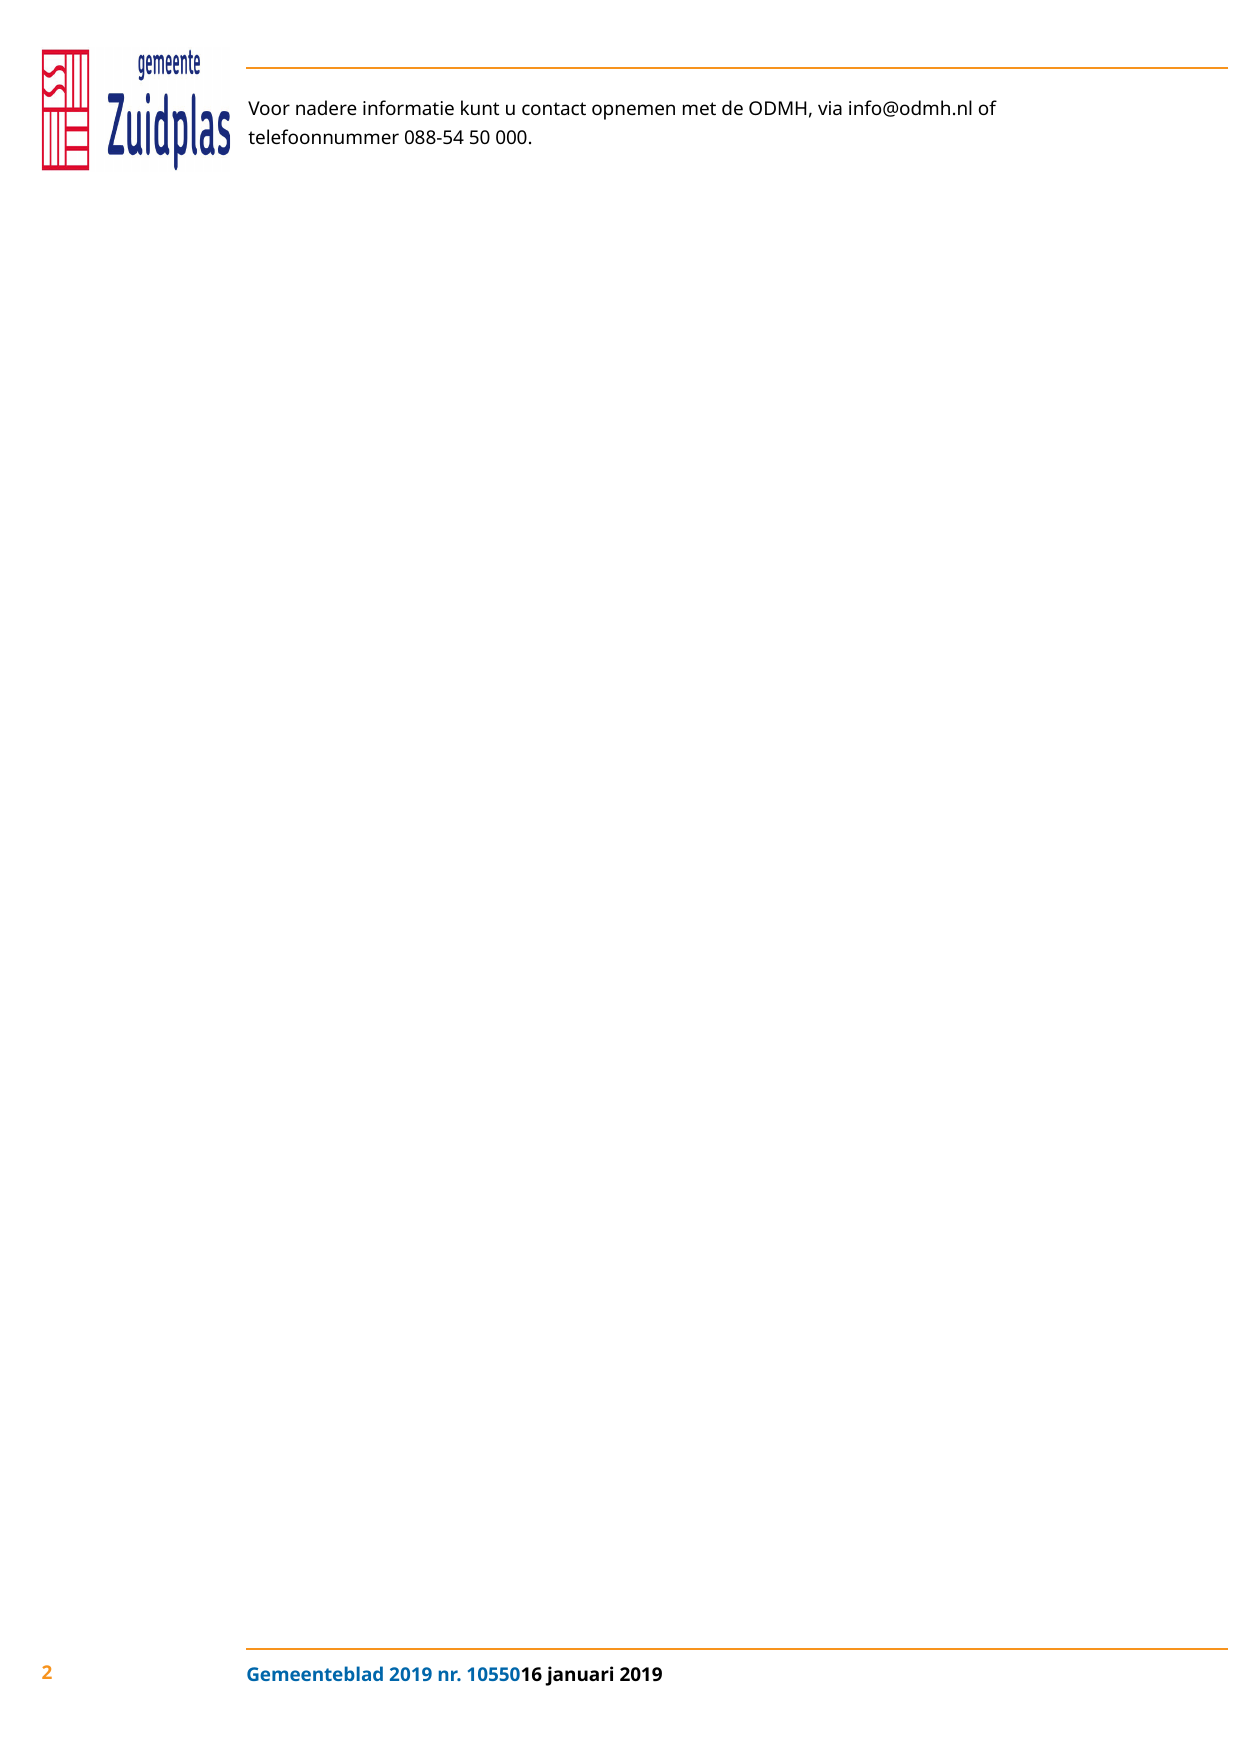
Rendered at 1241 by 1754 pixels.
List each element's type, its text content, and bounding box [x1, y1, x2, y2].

text Voor nadere informatie kunt u contact opnemen met de ODMH, via info@odmh.nl of telefoonnummer 088-54 50 000. [248, 95, 1152, 150]
picture [41, 47, 231, 172]
